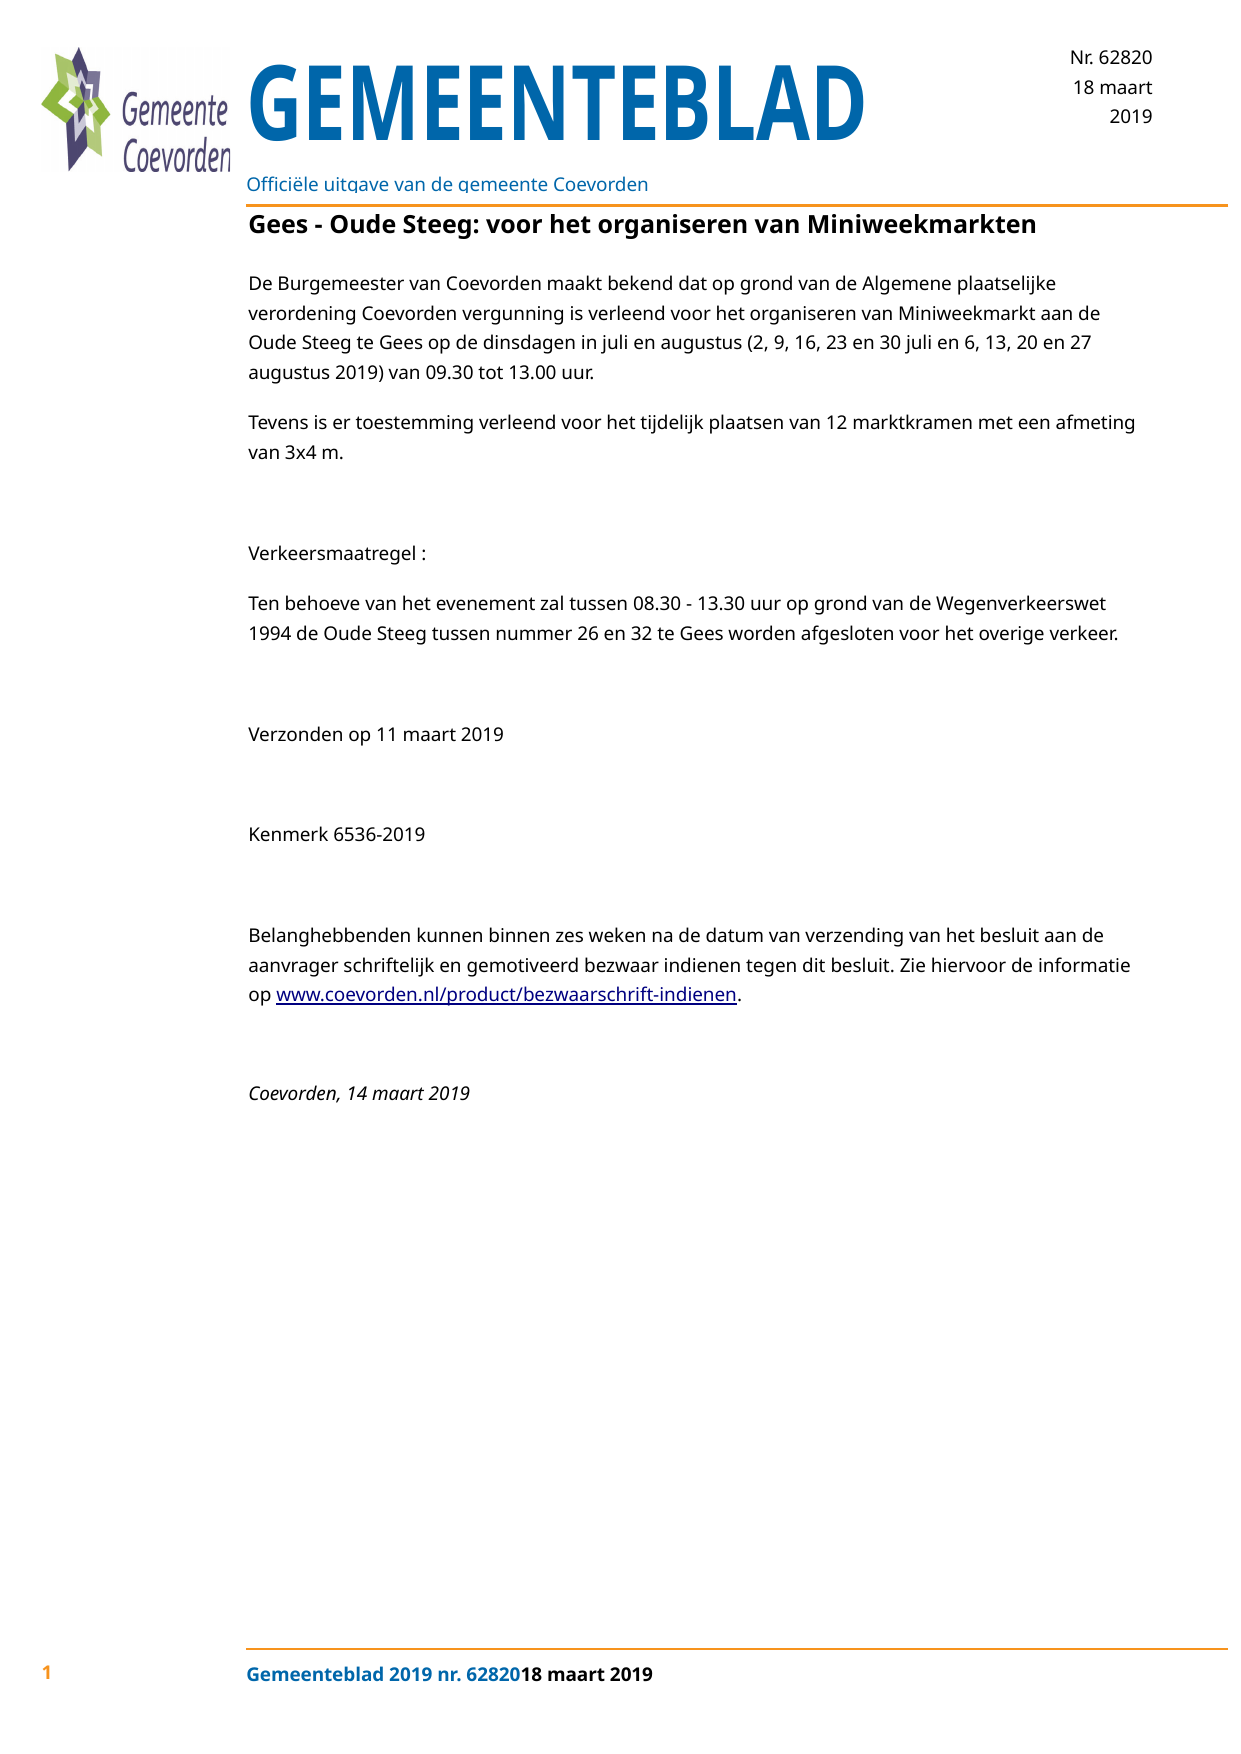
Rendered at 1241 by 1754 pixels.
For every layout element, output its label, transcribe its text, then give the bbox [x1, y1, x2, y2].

text Gees - Oude Steeg: voor het organiseren van Miniweekmarkten [248, 207, 1152, 241]
text Kenmerk 6536-2019 [248, 822, 1152, 847]
text Verzonden op 11 maart 2019 [248, 721, 1152, 746]
text Belanghebbenden kunnen binnen zes weken na de datum van verzending van het besluit aan de aanvrager schriftelijk en gemotiveerd bezwaar indienen tegen dit besluit. Zie hiervoor de informatie op www.coevorden.nl/product/bezwaarschrift-indienen. [248, 922, 1152, 1007]
text Verkeersmaatregel : [248, 540, 1152, 566]
text De Burgemeester van Coevorden maakt bekend dat op grond van de Algemene plaatselijke verordening Coevorden vergunning is verleend voor het organiseren van Miniweekmarkt aan de Oude Steeg te Gees op de dinsdagen in juli en augustus (2, 9, 16, 23 en 30 juli en 6, 13, 20 en 27 augustus 2019) van 09.30 tot 13.00 uur. [248, 270, 1152, 385]
text Tevens is er toestemming verleend voor het tijdelijk plaatsen van 12 marktkramen met een afmeting van 3x4 m. [248, 409, 1152, 465]
picture [41, 47, 231, 172]
text Ten behoeve van het evenement zal tussen 08.30 - 13.30 uur op grond van de Wegenverkeerswet 1994 de Oude Steeg tussen nummer 26 en 32 te Gees worden afgesloten voor het overige verkeer. [248, 590, 1152, 646]
text Coevorden, 14 maart 2019 [248, 1080, 1152, 1106]
